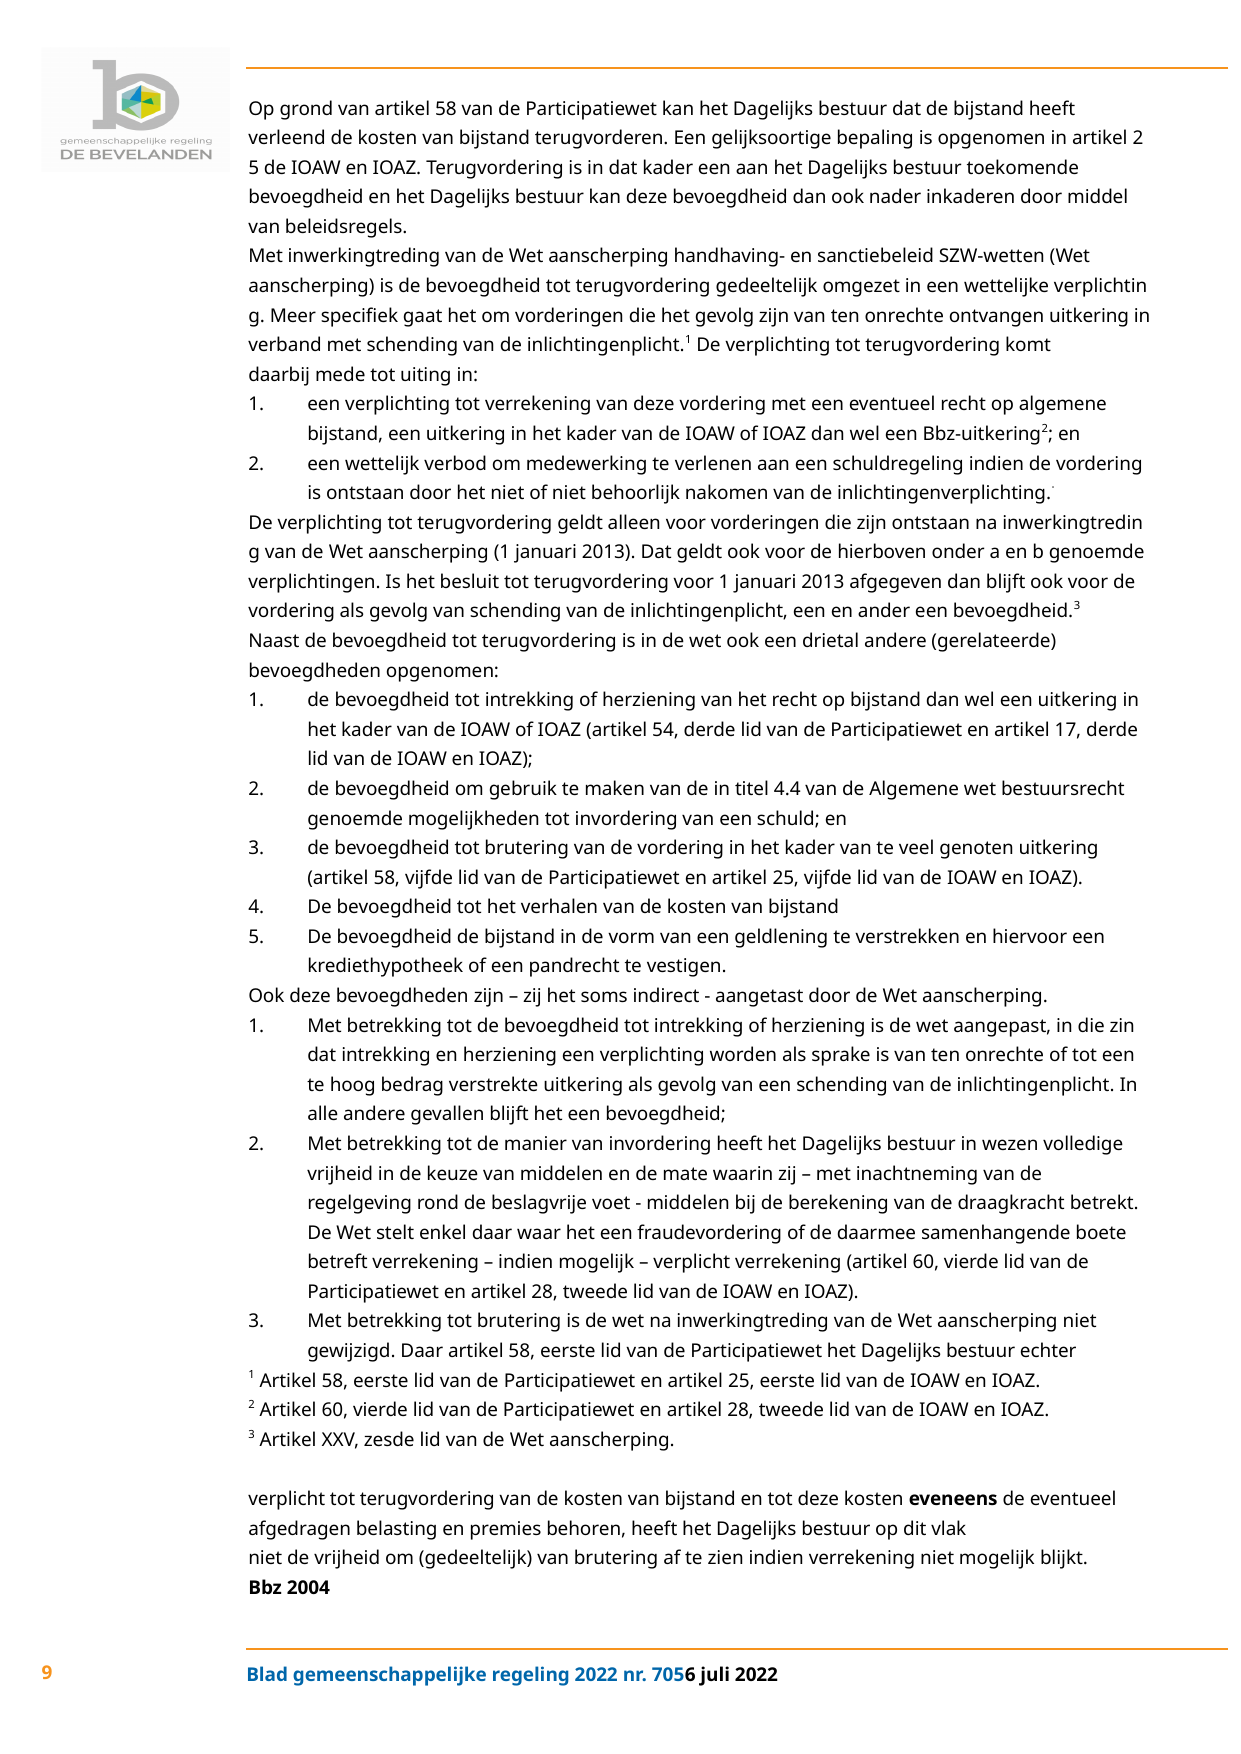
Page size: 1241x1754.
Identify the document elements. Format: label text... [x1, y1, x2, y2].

text De verplichting tot terugvordering geldt alleen voor vorderingen die zijn ontstaan na inwerkingtreding van de Wet aanscherping (1 januari 2013). Dat geldt ook voor de hierboven onder a en b genoemde verplichtingen. Is het besluit tot terugvordering voor 1 januari 2013 afgegeven dan blijft ook voor de vordering als gevolg van schending van de inlichtingenplicht, een en ander een bevoegdheid.3 [248, 509, 1152, 623]
list Met betrekking tot de bevoegdheid tot intrekking of herziening is de wet aangepast, in die zin dat intrekking en herziening een verplichting worden als sprake is van ten onrechte of tot een te hoog bedrag verstrekte uitkering als gevolg van een schending van de inlichtingenplicht. In alle andere gevallen blijft het een bevoegdheid; [248, 1012, 1152, 1126]
text 2 Artikel 60, vierde lid van de Participatiewet en artikel 28, tweede lid van de IOAW en IOAZ. [248, 1396, 1152, 1422]
list de bevoegdheid tot intrekking of herziening van het recht op bijstand dan wel een uitkering in het kader van de IOAW of IOAZ (artikel 54, derde lid van de Participatiewet en artikel 17, derde lid van de IOAW en IOAZ); [248, 686, 1152, 771]
text Naast de bevoegdheid tot terugvordering is in de wet ook een drietal andere (gerelateerde) bevoegdheden opgenomen: [248, 627, 1152, 683]
list een verplichting tot verrekening van deze vordering met een eventueel recht op algemene bijstand, een uitkering in het kader van de IOAW of IOAZ dan wel een Bbz-uitkering2; en [248, 391, 1152, 446]
list De bevoegdheid de bijstand in de vorm van een geldlening te verstrekken en hiervoor een krediethypotheek of een pandrecht te vestigen. [248, 923, 1152, 978]
picture [41, 47, 231, 172]
list een wettelijk verbod om medewerking te verlenen aan een schuldregeling indien de vordering is ontstaan door het niet of niet behoorlijk nakomen van de inlichtingenverplichting.· [248, 450, 1152, 505]
text 1 Artikel 58, eerste lid van de Participatiewet en artikel 25, eerste lid van de IOAW en IOAZ. [248, 1367, 1152, 1393]
list de bevoegdheid om gebruik te maken van de in titel 4.4 van de Algemene wet bestuursrecht genoemde mogelijkheden tot invordering van een schuld; en [248, 775, 1152, 831]
text Op grond van artikel 58 van de Participatiewet kan het Dagelijks bestuur dat de bijstand heeft verleend de kosten van bijstand terugvorderen. Een gelijksoortige bepaling is opgenomen in artikel 25 de IOAW en IOAZ. Terugvordering is in dat kader een aan het Dagelijks bestuur toekomende bevoegdheid en het Dagelijks bestuur kan deze bevoegdheid dan ook nader inkaderen door middel van beleidsregels. [248, 95, 1152, 239]
list de bevoegdheid tot brutering van de vordering in het kader van te veel genoten uitkering (artikel 58, vijfde lid van de Participatiewet en artikel 25, vijfde lid van de IOAW en IOAZ). [248, 834, 1152, 890]
list Met betrekking tot de manier van invordering heeft het Dagelijks bestuur in wezen volledige vrijheid in de keuze van middelen en de mate waarin zij – met inachtneming van de regelgeving rond de beslagvrije voet - middelen bij de berekening van de draagkracht betrekt. De Wet stelt enkel daar waar het een fraudevordering of de daarmee samenhangende boete betreft verrekening – indien mogelijk – verplicht verrekening (artikel 60, vierde lid van de Participatiewet en artikel 28, tweede lid van de IOAW en IOAZ). [248, 1130, 1152, 1304]
list Met betrekking tot brutering is de wet na inwerkingtreding van de Wet aanscherping niet gewijzigd. Daar artikel 58, eerste lid van de Participatiewet het Dagelijks bestuur echter [248, 1308, 1152, 1363]
list De bevoegdheid tot het verhalen van de kosten van bijstand [248, 893, 1152, 919]
text Ook deze bevoegdheden zijn – zij het soms indirect - aangetast door de Wet aanscherping. [248, 982, 1152, 1008]
text Bbz 2004 [248, 1574, 1152, 1600]
text verplicht tot terugvordering van de kosten van bijstand en tot deze kosten eveneens de eventueel afgedragen belasting en premies behoren, heeft het Dagelijks bestuur op dit vlak niet de vrijheid om (gedeeltelijk) van brutering af te zien indien verrekening niet mogelijk blijkt. [248, 1485, 1152, 1570]
text Met inwerkingtreding van de Wet aanscherping handhaving- en sanctiebeleid SZW-wetten (Wet aanscherping) is de bevoegdheid tot terugvordering gedeeltelijk omgezet in een wettelijke verplichting. Meer specifiek gaat het om vorderingen die het gevolg zijn van ten onrechte ontvangen uitkering in verband met schending van de inlichtingenplicht.1 De verplichting tot terugvordering komt daarbij mede tot uiting in: [248, 243, 1152, 387]
text 3 Artikel XXV, zesde lid van de Wet aanscherping. [248, 1426, 1152, 1452]
